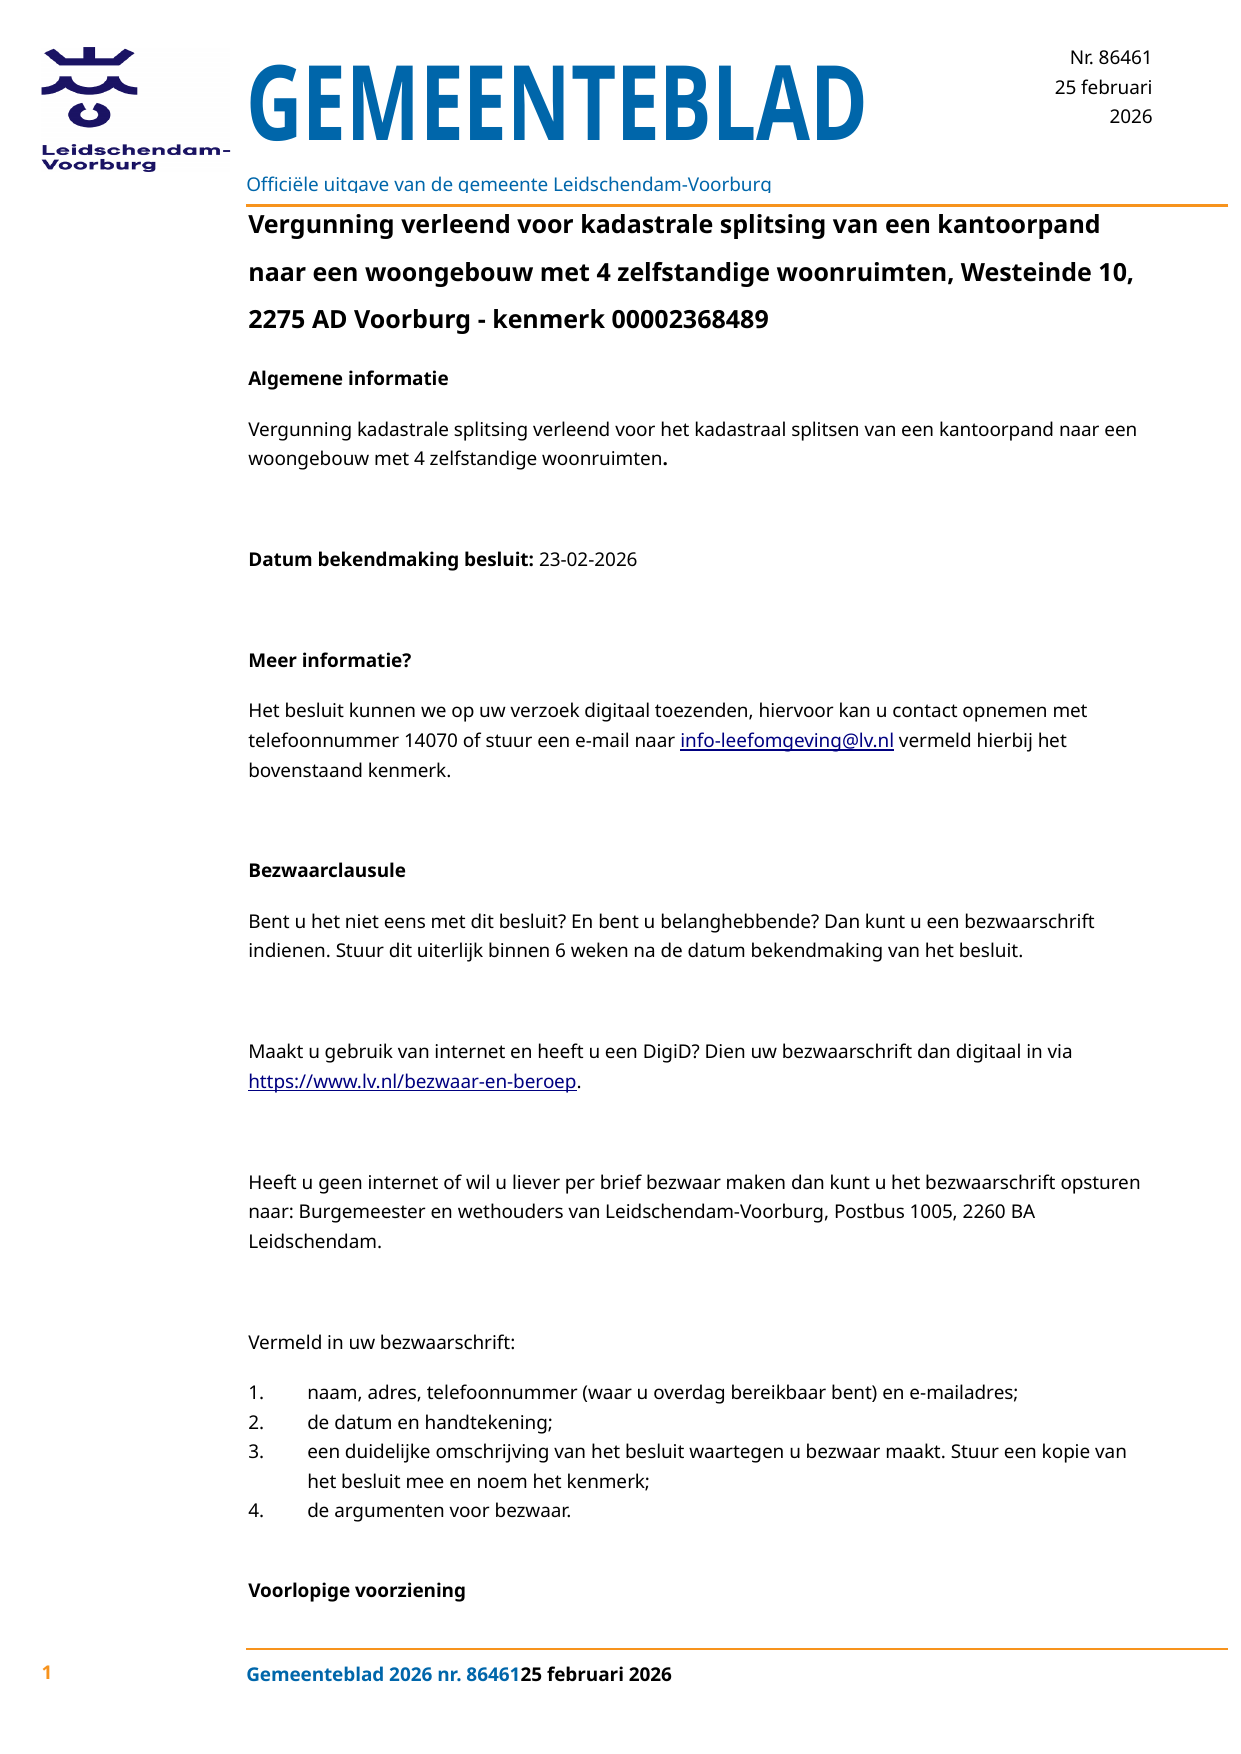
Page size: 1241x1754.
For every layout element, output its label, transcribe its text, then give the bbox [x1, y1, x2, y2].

text Algemene informatie [248, 366, 1152, 391]
text Bezwaarclausule [248, 858, 1152, 883]
text Het besluit kunnen we op uw verzoek digitaal toezenden, hiervoor kan u contact opnemen met telefoonnummer 14070 of stuur een e-mail naar info-leefomgeving@lv.nl vermeld hierbij het bovenstaand kenmerk. [248, 698, 1152, 782]
text Vergunning kadastrale splitsing verleend voor het kadastraal splitsen van een kantoorpand naar een woongebouw met 4 zelfstandige woonruimten. [248, 416, 1152, 471]
list de argumenten voor bezwaar. [248, 1498, 1152, 1523]
list naam, adres, telefoonnummer (waar u overdag bereikbaar bent) en e-mailadres; [248, 1379, 1152, 1405]
text Heeft u geen internet of wil u liever per brief bezwaar maken dan kunt u het bezwaarschrift opsturen naar: Burgemeester en wethouders van Leidschendam-Voorburg, Postbus 1005, 2260 BA Leidschendam. [248, 1169, 1152, 1254]
list een duidelijke omschrijving van het besluit waartegen u bezwaar maakt. Stuur een kopie van het besluit mee en noem het kenmerk; [248, 1438, 1152, 1494]
text Vermeld in uw bezwaarschrift: [248, 1329, 1152, 1354]
text Meer informatie? [248, 647, 1152, 673]
text Voorlopige voorziening [248, 1578, 1152, 1603]
text Vergunning verleend voor kadastrale splitsing van een kantoorpand naar een woongebouw met 4 zelfstandige woonruimten, Westeinde 10, 2275 AD Voorburg - kenmerk 00002368489 [248, 207, 1152, 336]
picture [41, 47, 231, 172]
text Maakt u gebruik van internet en heeft u een DigiD? Dien uw bezwaarschrift dan digitaal in via https://www.lv.nl/bezwaar-en-beroep. [248, 1038, 1152, 1094]
text Bent u het niet eens met dit besluit? En bent u belanghebbende? Dan kunt u een bezwaarschrift indienen. Stuur dit uiterlijk binnen 6 weken na de datum bekendmaking van het besluit. [248, 908, 1152, 963]
list de datum en handtekening; [248, 1409, 1152, 1434]
text Datum bekendmaking besluit: 23-02-2026 [248, 546, 1152, 572]
